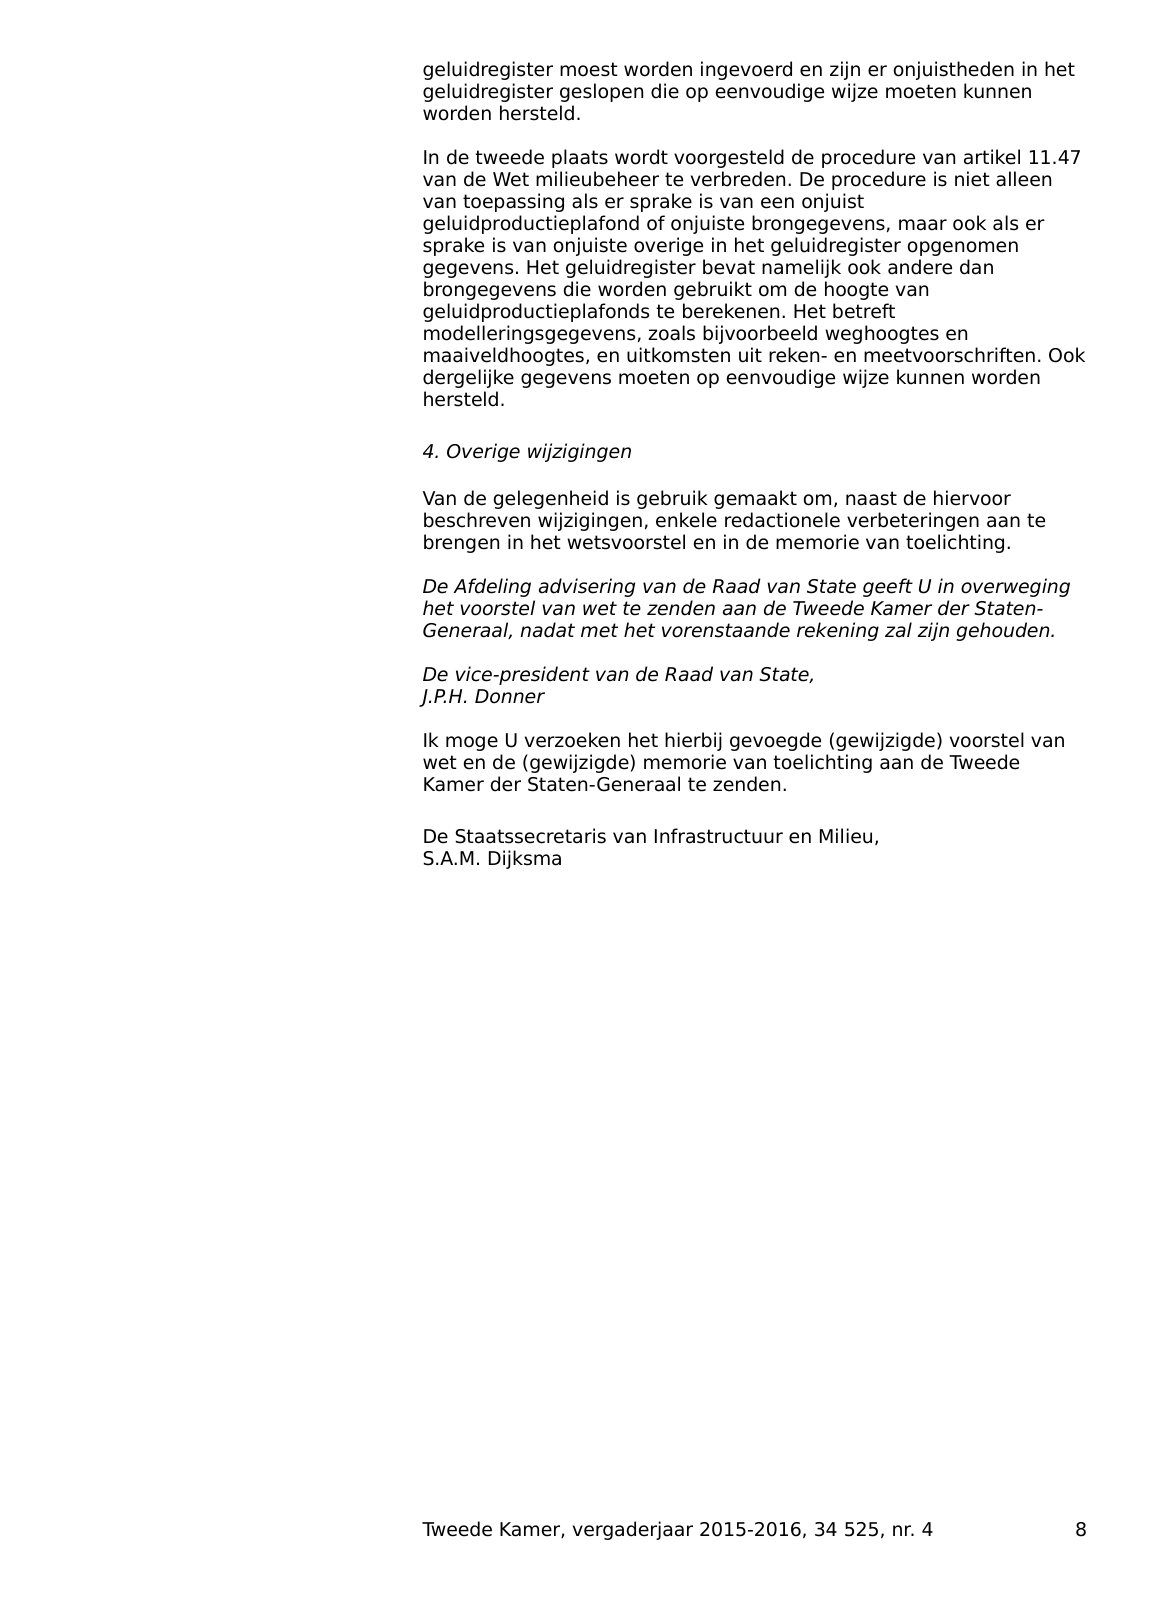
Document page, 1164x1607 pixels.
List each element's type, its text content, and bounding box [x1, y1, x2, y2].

text De Afdeling advisering van de Raad van State geeft U in overweging het voorstel van wet te zenden aan de Tweede Kamer der Staten-Generaal, nadat met het vorenstaande rekening zal zijn gehouden. [422, 576, 1087, 642]
text geluidregister moest worden ingevoerd en zijn er onjuistheden in het geluidregister geslopen die op eenvoudige wijze moeten kunnen worden hersteld. [422, 59, 1087, 125]
text Van de gelegenheid is gebruik gemaakt om, naast de hiervoor beschreven wijzigingen, enkele redactionele verbeteringen aan te brengen in het wetsvoorstel en in de memorie van toelichting. [422, 488, 1087, 554]
text De Staatssecretaris van Infrastructuur en Milieu, S.A.M. Dijksma [422, 826, 1087, 870]
text De vice-president van de Raad van State, [422, 664, 1087, 686]
text J.P.H. Donner [422, 686, 1087, 708]
subtitle 4. Overige wijzigingen [422, 441, 1087, 463]
text In de tweede plaats wordt voorgesteld de procedure van artikel 11.47 van de Wet milieubeheer te verbreden. De procedure is niet alleen van toepassing als er sprake is van een onjuist geluidproductieplafond of onjuiste brongegevens, maar ook als er sprake is van onjuiste overige in het geluidregister opgenomen gegevens. Het geluidregister bevat namelijk ook andere dan brongegevens die worden gebruikt om de hoogte van geluidproductieplafonds te berekenen. Het betreft modelleringsgegevens, zoals bijvoorbeeld weghoogtes en maaiveldhoogtes, en uitkomsten uit reken- en meetvoorschriften. Ook dergelijke gegevens moeten op eenvoudige wijze kunnen worden hersteld. [422, 147, 1087, 411]
text Ik moge U verzoeken het hierbij gevoegde (gewijzigde) voorstel van wet en de (gewijzigde) memorie van toelichting aan de Tweede Kamer der Staten-Generaal te zenden. [422, 730, 1087, 796]
